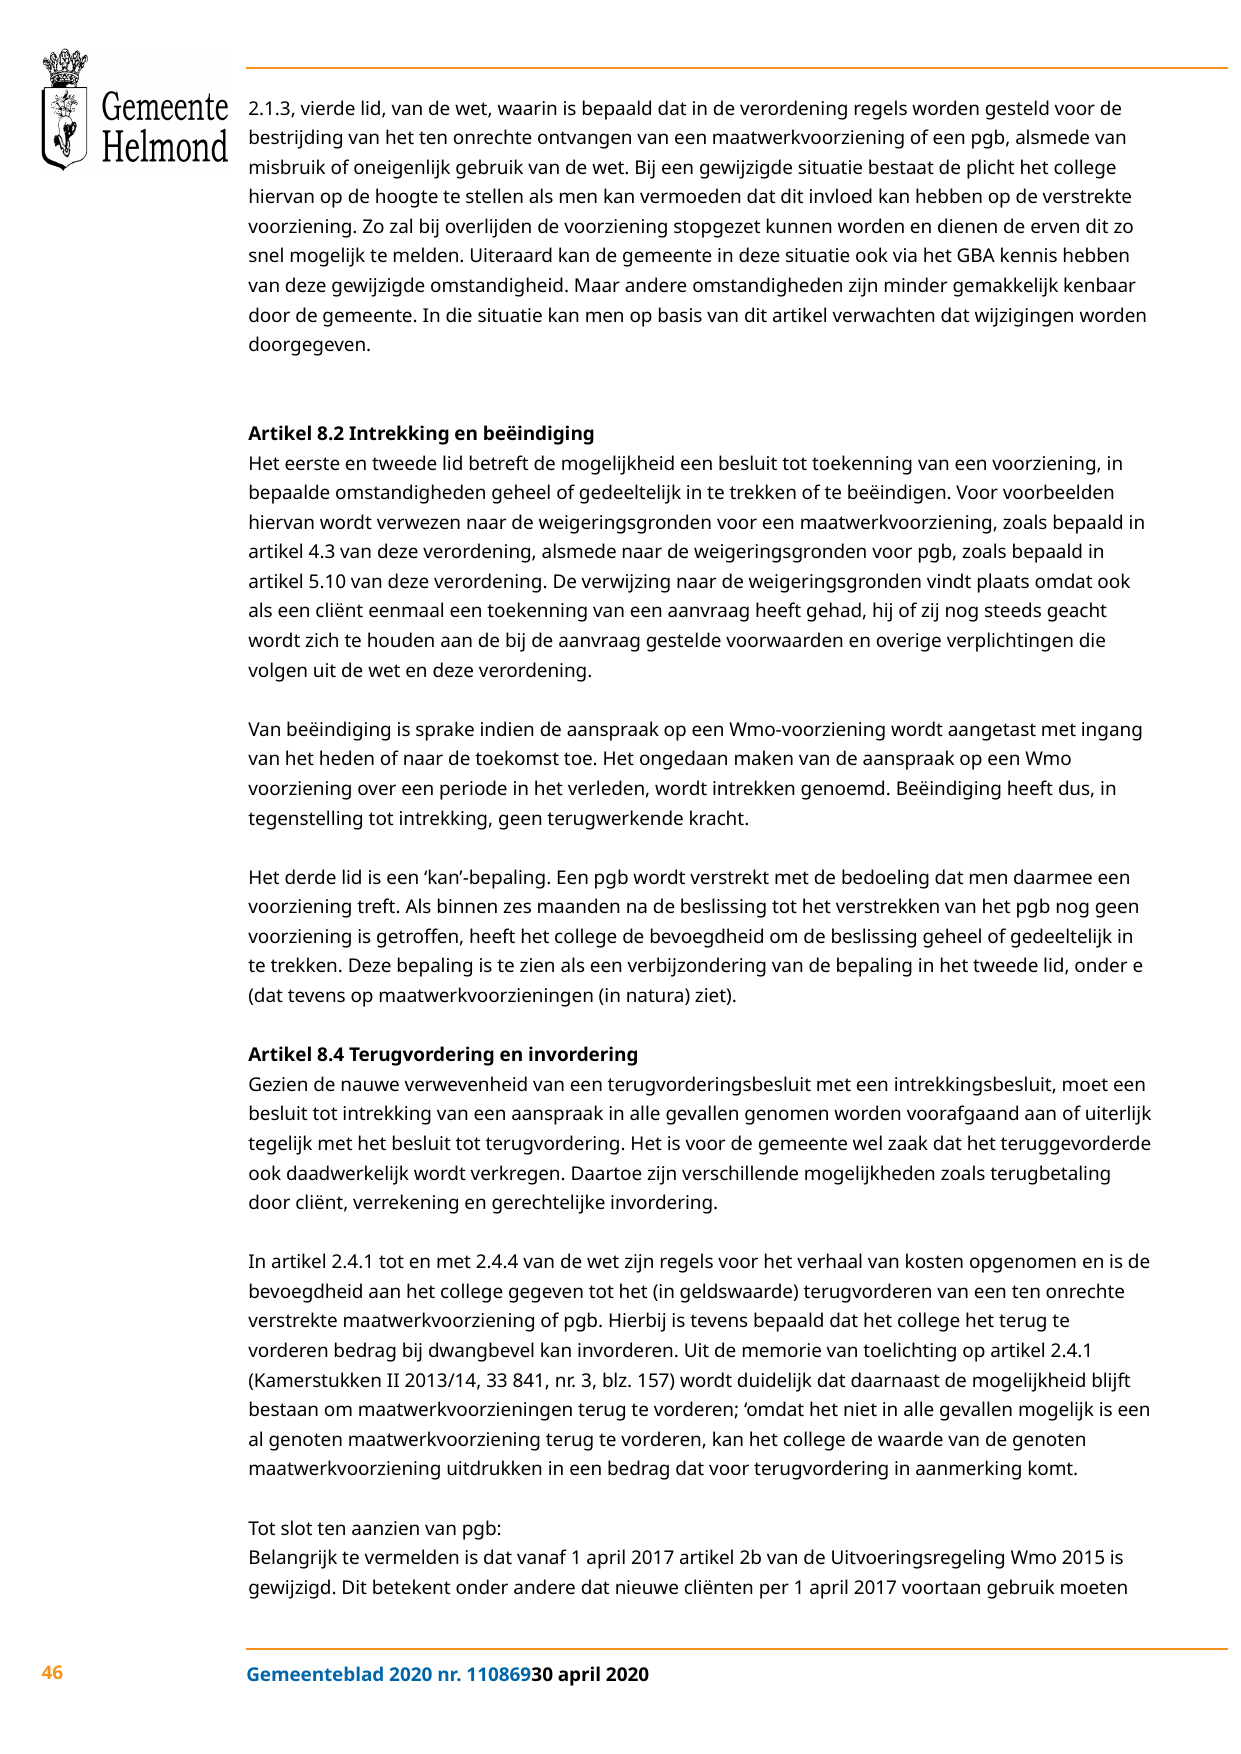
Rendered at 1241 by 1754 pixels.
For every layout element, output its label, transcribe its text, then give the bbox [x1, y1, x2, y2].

text Tot slot ten aanzien van pgb: [248, 1515, 1152, 1541]
text Van beëindiging is sprake indien de aanspraak op een Wmo-voorziening wordt aangetast met ingang van het heden of naar de toekomst toe. Het ongedaan maken van de aanspraak op een Wmo voorziening over een periode in het verleden, wordt intrekken genoemd. Beëindiging heeft dus, in tegenstelling tot intrekking, geen terugwerkende kracht. [248, 716, 1152, 831]
text Belangrijk te vermelden is dat vanaf 1 april 2017 artikel 2b van de Uitvoeringsregeling Wmo 2015 is gewijzigd. Dit betekent onder andere dat nieuwe cliënten per 1 april 2017 voortaan gebruik moeten [248, 1544, 1152, 1600]
text Het eerste en tweede lid betreft de mogelijkheid een besluit tot toekenning van een voorziening, in bepaalde omstandigheden geheel of gedeeltelijk in te trekken of te beëindigen. Voor voorbeelden hiervan wordt verwezen naar de weigeringsgronden voor een maatwerkvoorziening, zoals bepaald in artikel 4.3 van deze verordening, alsmede naar de weigeringsgronden voor pgb, zoals bepaald in artikel 5.10 van deze verordening. De verwijzing naar de weigeringsgronden vindt plaats omdat ook als een cliënt eenmaal een toekenning van een aanvraag heeft gehad, hij of zij nog steeds geacht wordt zich te houden aan de bij de aanvraag gestelde voorwaarden en overige verplichtingen die volgen uit de wet en deze verordening. [248, 450, 1152, 683]
text In artikel 2.4.1 tot en met 2.4.4 van de wet zijn regels voor het verhaal van kosten opgenomen en is de bevoegdheid aan het college gegeven tot het (in geldswaarde) terugvorderen van een ten onrechte verstrekte maatwerkvoorziening of pgb. Hierbij is tevens bepaald dat het college het terug te vorderen bedrag bij dwangbevel kan invorderen. Uit de memorie van toelichting op artikel 2.4.1 (Kamerstukken II 2013/14, 33 841, nr. 3, blz. 157) wordt duidelijk dat daarnaast de mogelijkheid blijft bestaan om maatwerkvoorzieningen terug te vorderen; ‘omdat het niet in alle gevallen mogelijk is een al genoten maatwerkvoorziening terug te vorderen, kan het college de waarde van de genoten maatwerkvoorziening uitdrukken in een bedrag dat voor terugvordering in aanmerking komt. [248, 1248, 1152, 1481]
text Het derde lid is een ‘kan’-bepaling. Een pgb wordt verstrekt met de bedoeling dat men daarmee een voorziening treft. Als binnen zes maanden na de beslissing tot het verstrekken van het pgb nog geen voorziening is getroffen, heeft het college de bevoegdheid om de beslissing geheel of gedeeltelijk in te trekken. Deze bepaling is te zien als een verbijzondering van de bepaling in het tweede lid, onder e (dat tevens op maatwerkvoorzieningen (in natura) ziet). [248, 864, 1152, 1008]
text 2.1.3, vierde lid, van de wet, waarin is bepaald dat in de verordening regels worden gesteld voor de bestrijding van het ten onrechte ontvangen van een maatwerkvoorziening of een pgb, alsmede van misbruik of oneigenlijk gebruik van de wet. Bij een gewijzigde situatie bestaat de plicht het college hiervan op de hoogte te stellen als men kan vermoeden dat dit invloed kan hebben op de verstrekte voorziening. Zo zal bij overlijden de voorziening stopgezet kunnen worden en dienen de erven dit zo snel mogelijk te melden. Uiteraard kan de gemeente in deze situatie ook via het GBA kennis hebben van deze gewijzigde omstandigheid. Maar andere omstandigheden zijn minder gemakkelijk kenbaar door de gemeente. In die situatie kan men op basis van dit artikel verwachten dat wijzigingen worden doorgegeven. [248, 95, 1152, 357]
picture [41, 47, 231, 172]
text Artikel 8.4 Terugvordering en invordering [248, 1041, 1152, 1067]
text Artikel 8.2 Intrekking en beëindiging [248, 420, 1152, 446]
text Gezien de nauwe verwevenheid van een terugvorderingsbesluit met een intrekkingsbesluit, moet een besluit tot intrekking van een aanspraak in alle gevallen genomen worden voorafgaand aan of uiterlijk tegelijk met het besluit tot terugvordering. Het is voor de gemeente wel zaak dat het teruggevorderde ook daadwerkelijk wordt verkregen. Daartoe zijn verschillende mogelijkheden zoals terugbetaling door cliënt, verrekening en gerechtelijke invordering. [248, 1071, 1152, 1215]
